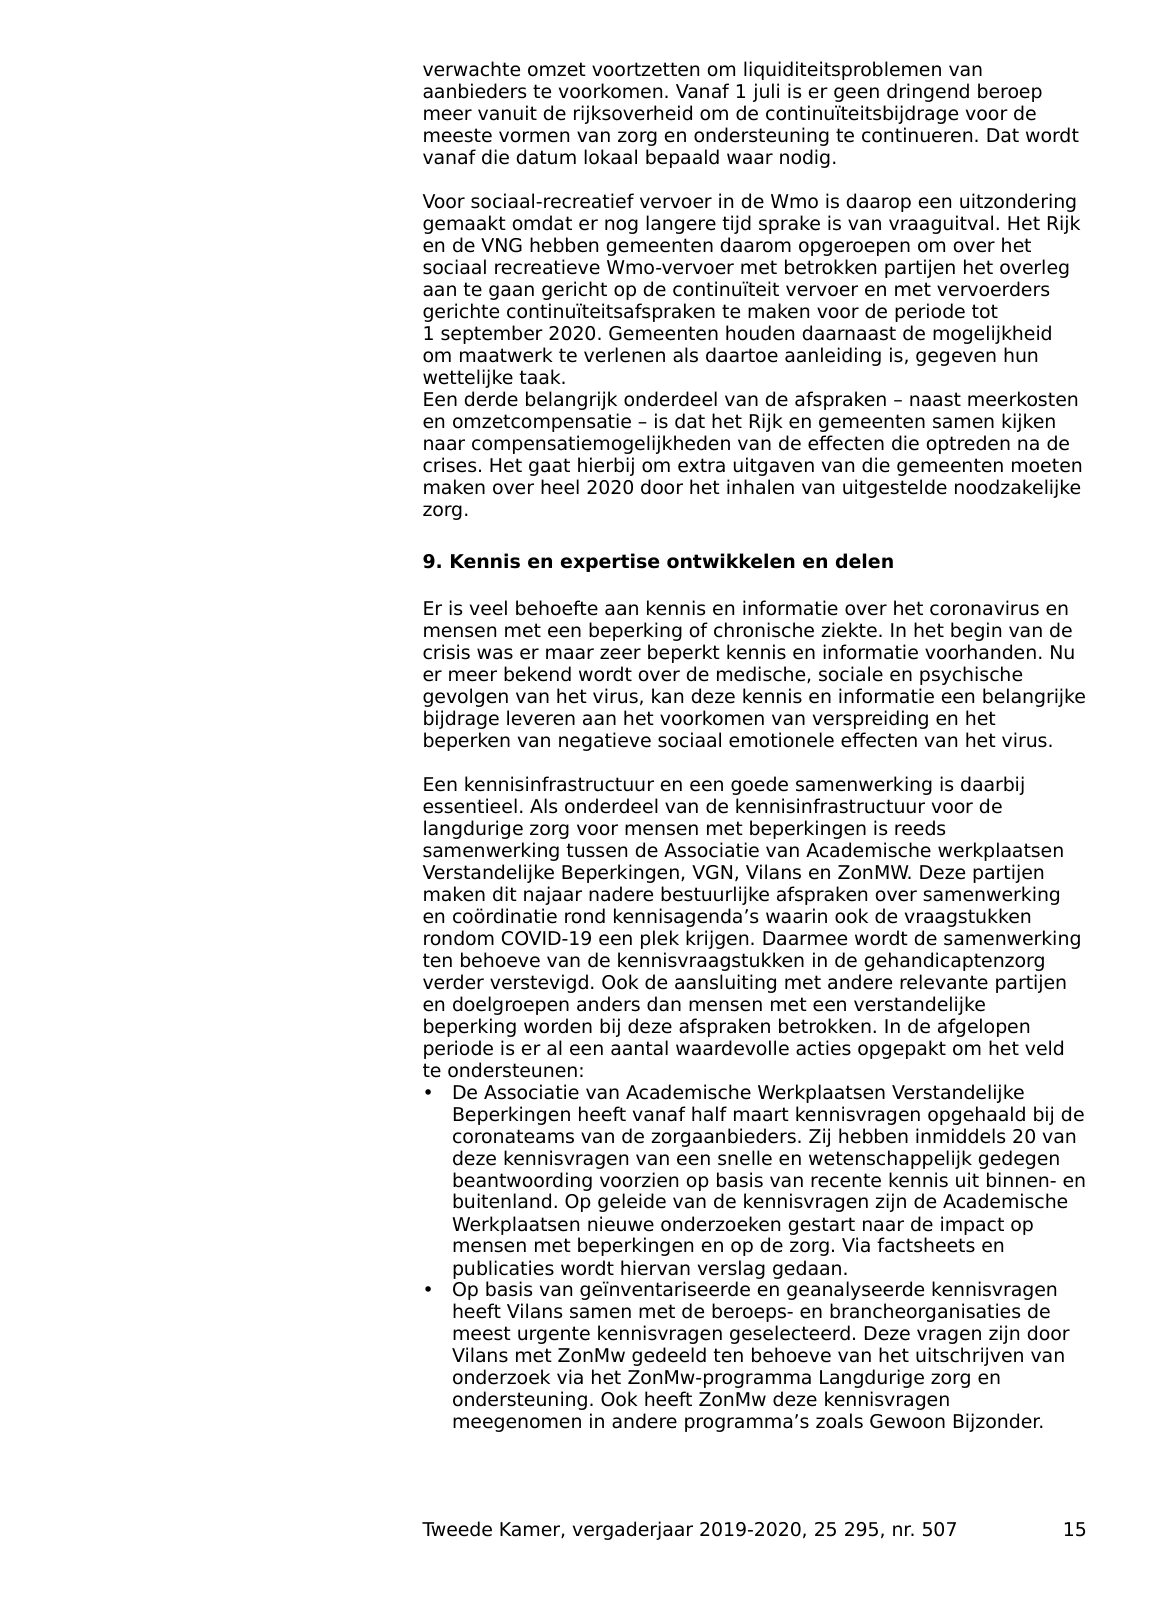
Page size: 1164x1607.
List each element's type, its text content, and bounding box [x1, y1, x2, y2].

text • Op basis van geïnventariseerde en geanalyseerde kennisvragen heeft Vilans samen met de beroeps- en brancheorganisaties de meest urgente kennisvragen geselecteerd. Deze vragen zijn door Vilans met ZonMw gedeeld ten behoeve van het uitschrijven van onderzoek via het ZonMw-programma Langdurige zorg en ondersteuning. Ook heeft ZonMw deze kennisvragen meegenomen in andere programma’s zoals Gewoon Bijzonder. [422, 1279, 1087, 1433]
text Een kennisinfrastructuur en een goede samenwerking is daarbij essentieel. Als onderdeel van de kennisinfrastructuur voor de langdurige zorg voor mensen met beperkingen is reeds samenwerking tussen de Associatie van Academische werkplaatsen Verstandelijke Beperkingen, VGN, Vilans en ZonMW. Deze partijen maken dit najaar nadere bestuurlijke afspraken over samenwerking en coördinatie rond kennisagenda’s waarin ook de vraagstukken rondom COVID-19 een plek krijgen. Daarmee wordt de samenwerking ten behoeve van de kennisvraagstukken in de gehandicaptenzorg verder verstevigd. Ook de aansluiting met andere relevante partijen en doelgroepen anders dan mensen met een verstandelijke beperking worden bij deze afspraken betrokken. In de afgelopen periode is er al een aantal waardevolle acties opgepakt om het veld te ondersteunen: [422, 774, 1087, 1082]
text • De Associatie van Academische Werkplaatsen Verstandelijke Beperkingen heeft vanaf half maart kennisvragen opgehaald bij de coronateams van de zorgaanbieders. Zij hebben inmiddels 20 van deze kennisvragen van een snelle en wetenschappelijk gedegen beantwoording voorzien op basis van recente kennis uit binnen- en buitenland. Op geleide van de kennisvragen zijn de Academische Werkplaatsen nieuwe onderzoeken gestart naar de impact op mensen met beperkingen en op de zorg. Via factsheets en publicaties wordt hiervan verslag gedaan. [422, 1082, 1087, 1279]
subtitle 9. Kennis en expertise ontwikkelen en delen [422, 551, 1087, 573]
text Voor sociaal-recreatief vervoer in de Wmo is daarop een uitzondering gemaakt omdat er nog langere tijd sprake is van vraaguitval. Het Rijk en de VNG hebben gemeenten daarom opgeroepen om over het sociaal recreatieve Wmo-vervoer met betrokken partijen het overleg aan te gaan gericht op de continuïteit vervoer en met vervoerders gerichte continuïteitsafspraken te maken voor de periode tot 1 september 2020. Gemeenten houden daarnaast de mogelijkheid om maatwerk te verlenen als daartoe aanleiding is, gegeven hun wettelijke taak. [422, 191, 1087, 389]
text Een derde belangrijk onderdeel van de afspraken – naast meerkosten en omzetcompensatie – is dat het Rijk en gemeenten samen kijken naar compensatiemogelijkheden van de effecten die optreden na de crises. Het gaat hierbij om extra uitgaven van die gemeenten moeten maken over heel 2020 door het inhalen van uitgestelde noodzakelijke zorg. [422, 389, 1087, 521]
text verwachte omzet voortzetten om liquiditeitsproblemen van aanbieders te voorkomen. Vanaf 1 juli is er geen dringend beroep meer vanuit de rijksoverheid om de continuïteitsbijdrage voor de meeste vormen van zorg en ondersteuning te continueren. Dat wordt vanaf die datum lokaal bepaald waar nodig. [422, 59, 1087, 169]
text Er is veel behoefte aan kennis en informatie over het coronavirus en mensen met een beperking of chronische ziekte. In het begin van de crisis was er maar zeer beperkt kennis en informatie voorhanden. Nu er meer bekend wordt over de medische, sociale en psychische gevolgen van het virus, kan deze kennis en informatie een belangrijke bijdrage leveren aan het voorkomen van verspreiding en het beperken van negatieve sociaal emotionele effecten van het virus. [422, 598, 1087, 752]
